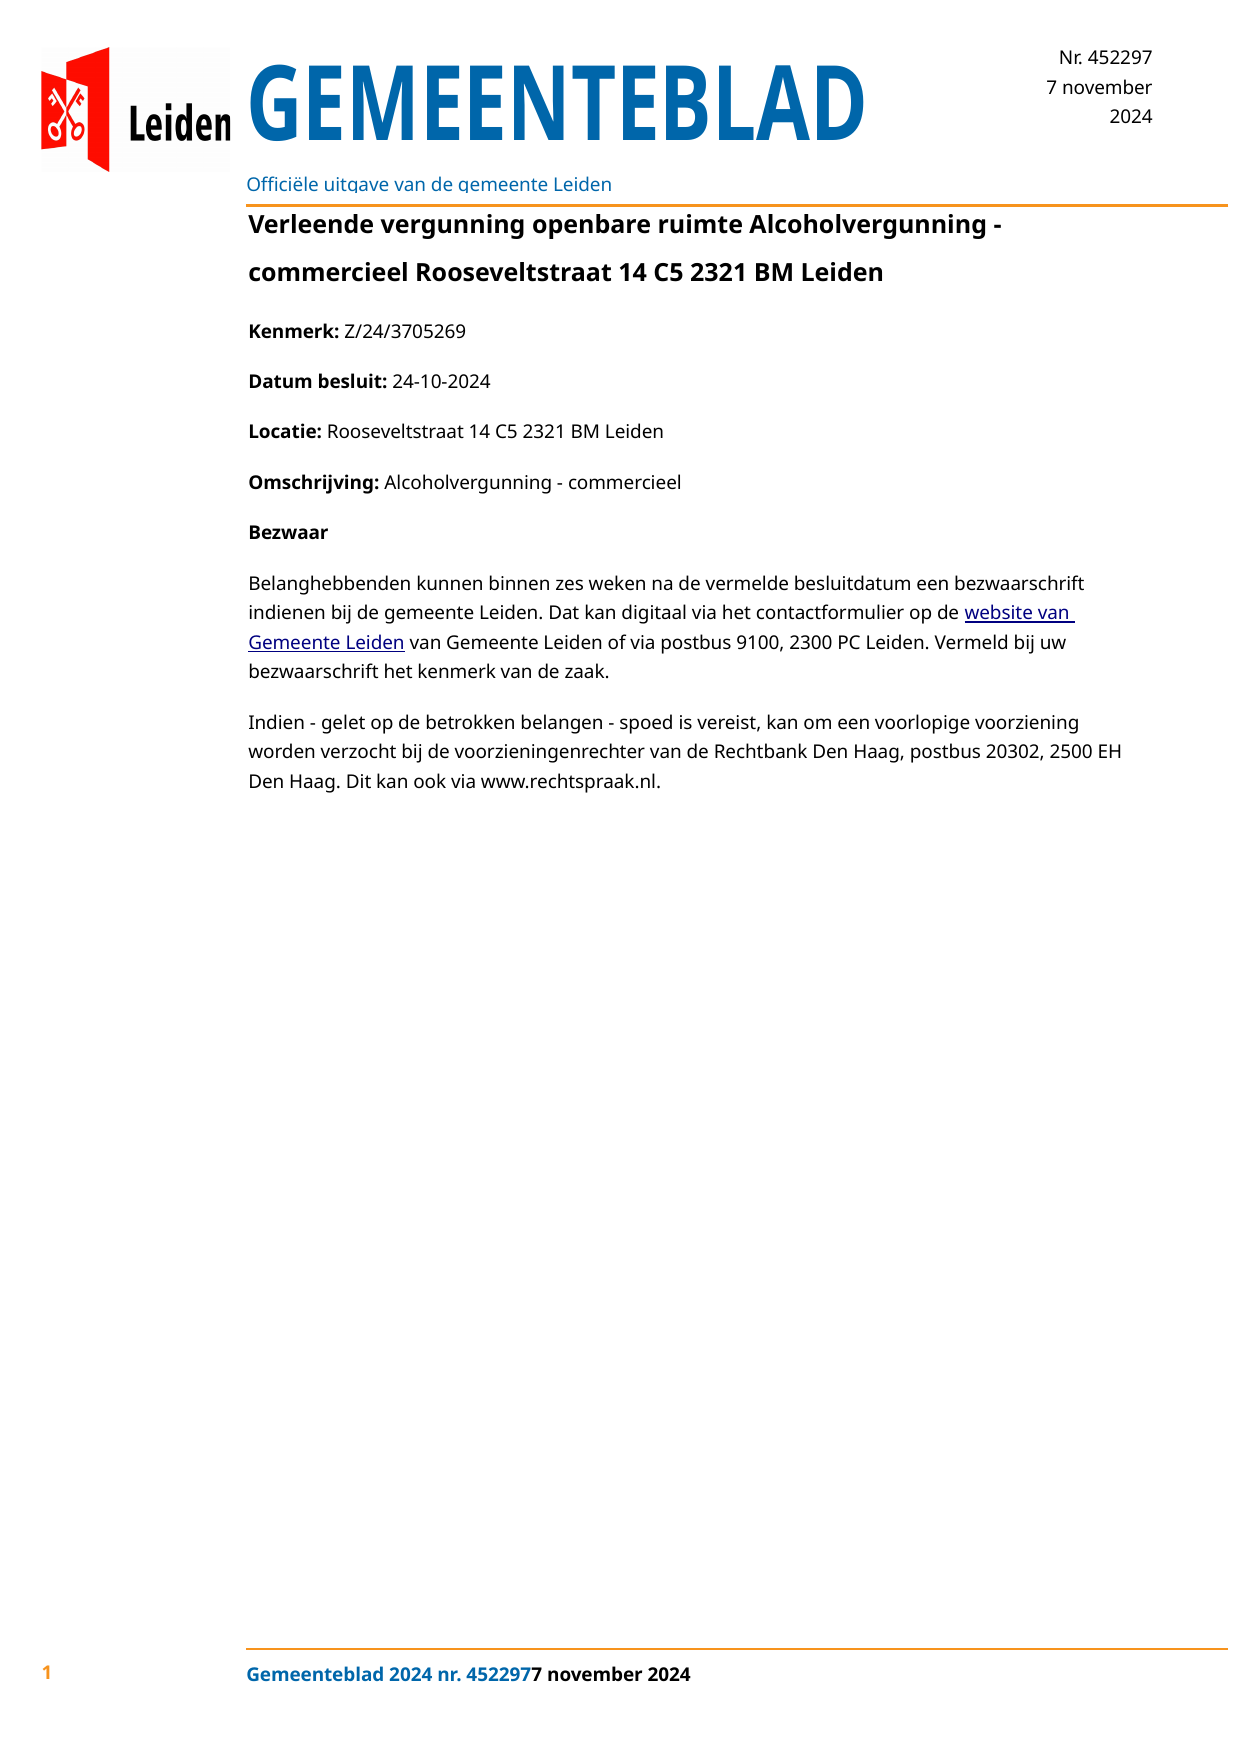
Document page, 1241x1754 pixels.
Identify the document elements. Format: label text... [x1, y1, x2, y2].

text Kenmerk: Z/24/3705269 [248, 318, 1152, 344]
picture [41, 47, 231, 172]
text Omschrijving: Alcoholvergunning - commercieel [248, 469, 1152, 495]
text Locatie: Rooseveltstraat 14 C5 2321 BM Leiden [248, 419, 1152, 444]
text Indien - gelet op de betrokken belangen - spoed is vereist, kan om een voorlopige voorziening worden verzocht bij de voorzieningenrechter van de Rechtbank Den Haag, postbus 20302, 2500 EH Den Haag. Dit kan ook via www.rechtspraak.nl. [248, 709, 1152, 794]
text Datum besluit: 24-10-2024 [248, 368, 1152, 394]
text Bezwaar [248, 519, 1152, 545]
text Belanghebbenden kunnen binnen zes weken na de vermelde besluitdatum een bezwaarschrift indienen bij de gemeente Leiden. Dat kan digitaal via het contactformulier op de website van Gemeente Leiden van Gemeente Leiden of via postbus 9100, 2300 PC Leiden. Vermeld bij uw bezwaarschrift het kenmerk van de zaak. [248, 570, 1152, 684]
text Verleende vergunning openbare ruimte Alcoholvergunning - commercieel Rooseveltstraat 14 C5 2321 BM Leiden [248, 207, 1152, 288]
